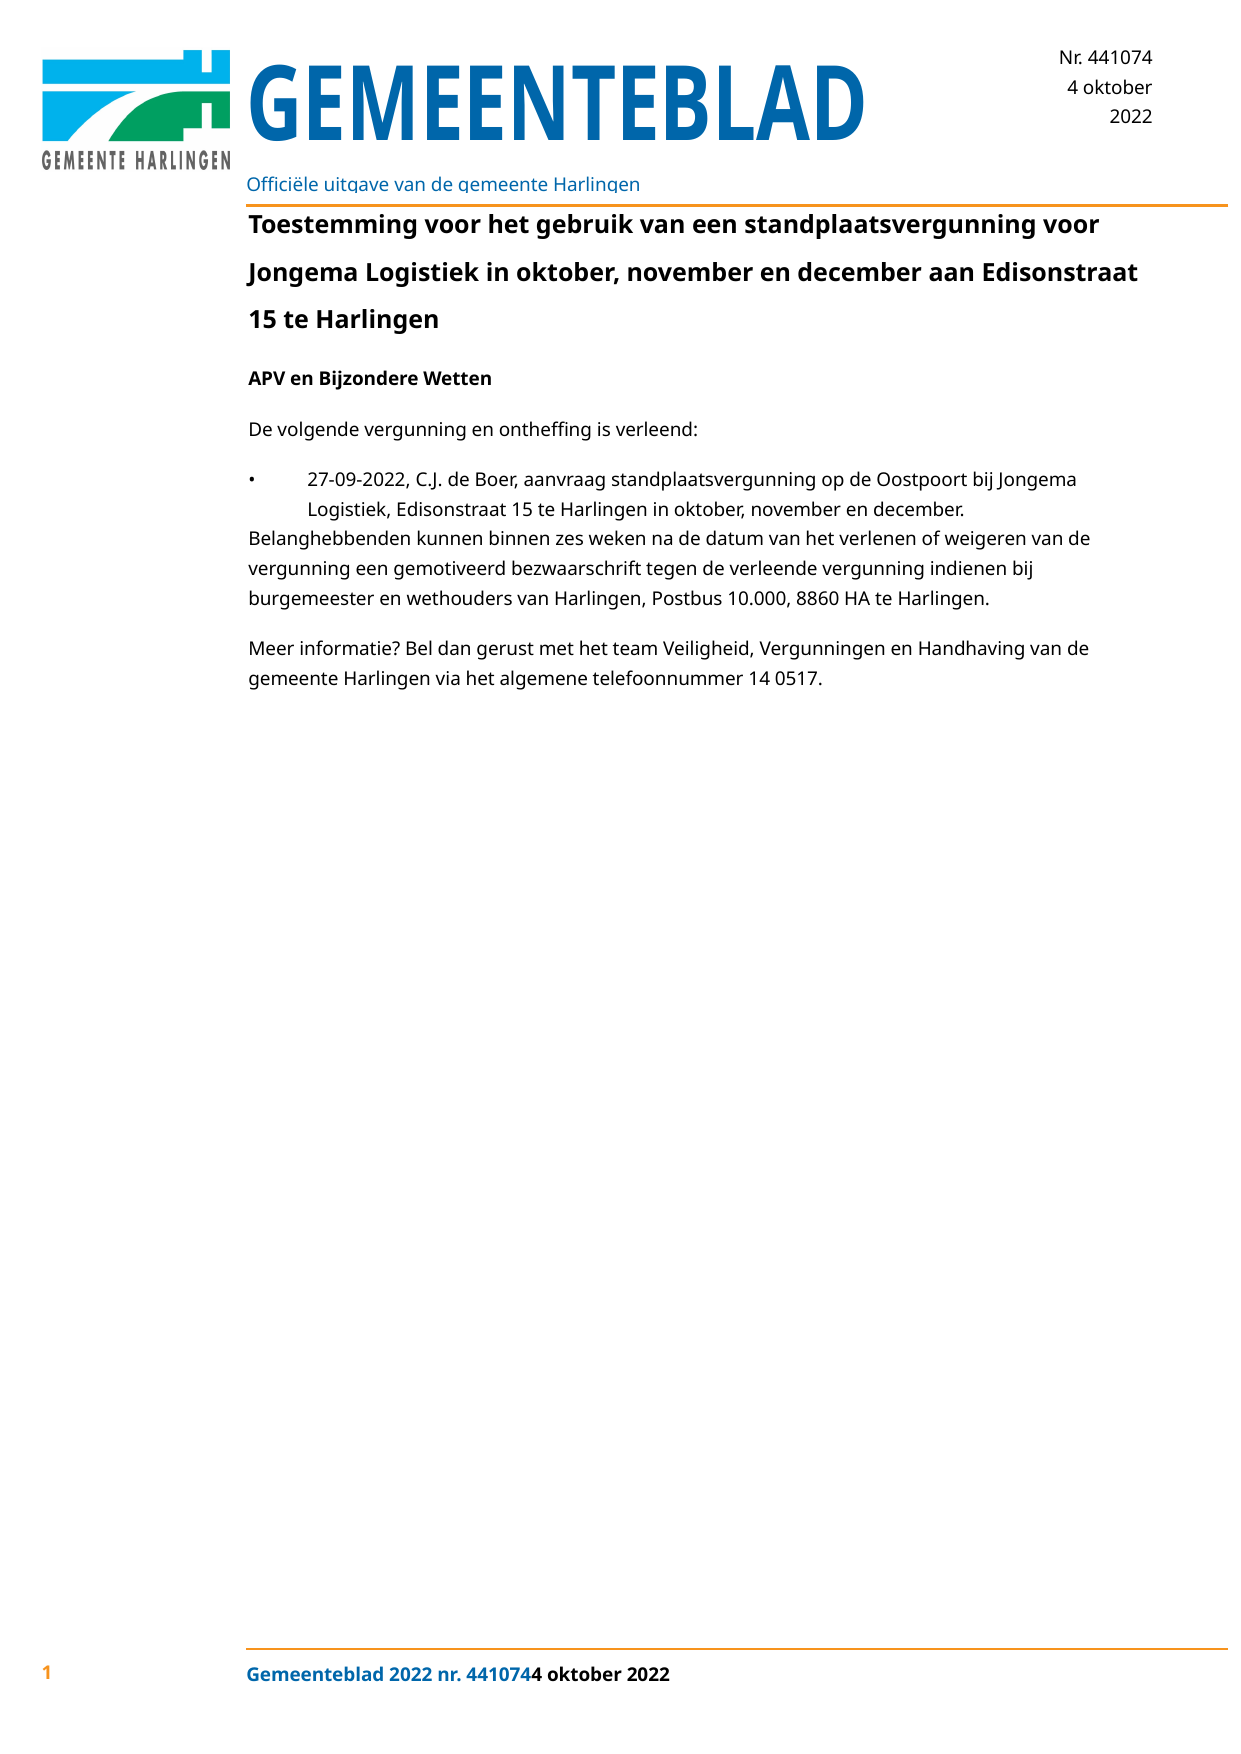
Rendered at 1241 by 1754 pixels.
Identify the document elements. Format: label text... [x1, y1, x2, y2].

text APV en Bijzondere Wetten [248, 366, 1152, 391]
text Toestemming voor het gebruik van een standplaatsvergunning voor Jongema Logistiek in oktober, november en december aan Edisonstraat 15 te Harlingen [248, 207, 1152, 336]
text Meer informatie? Bel dan gerust met het team Veiligheid, Vergunningen en Handhaving van de gemeente Harlingen via het algemene telefoonnummer 14 0517. [248, 635, 1152, 690]
picture [41, 47, 231, 172]
text Belanghebbenden kunnen binnen zes weken na de datum van het verlenen of weigeren van de vergunning een gemotiveerd bezwaarschrift tegen de verleende vergunning indienen bij burgemeester en wethouders van Harlingen, Postbus 10.000, 8860 HA te Harlingen. [248, 526, 1152, 610]
text De volgende vergunning en ontheffing is verleend: [248, 416, 1152, 442]
list 27-09-2022, C.J. de Boer, aanvraag standplaatsvergunning op de Oostpoort bij Jongema Logistiek, Edisonstraat 15 te Harlingen in oktober, november en december. [248, 466, 1152, 522]
